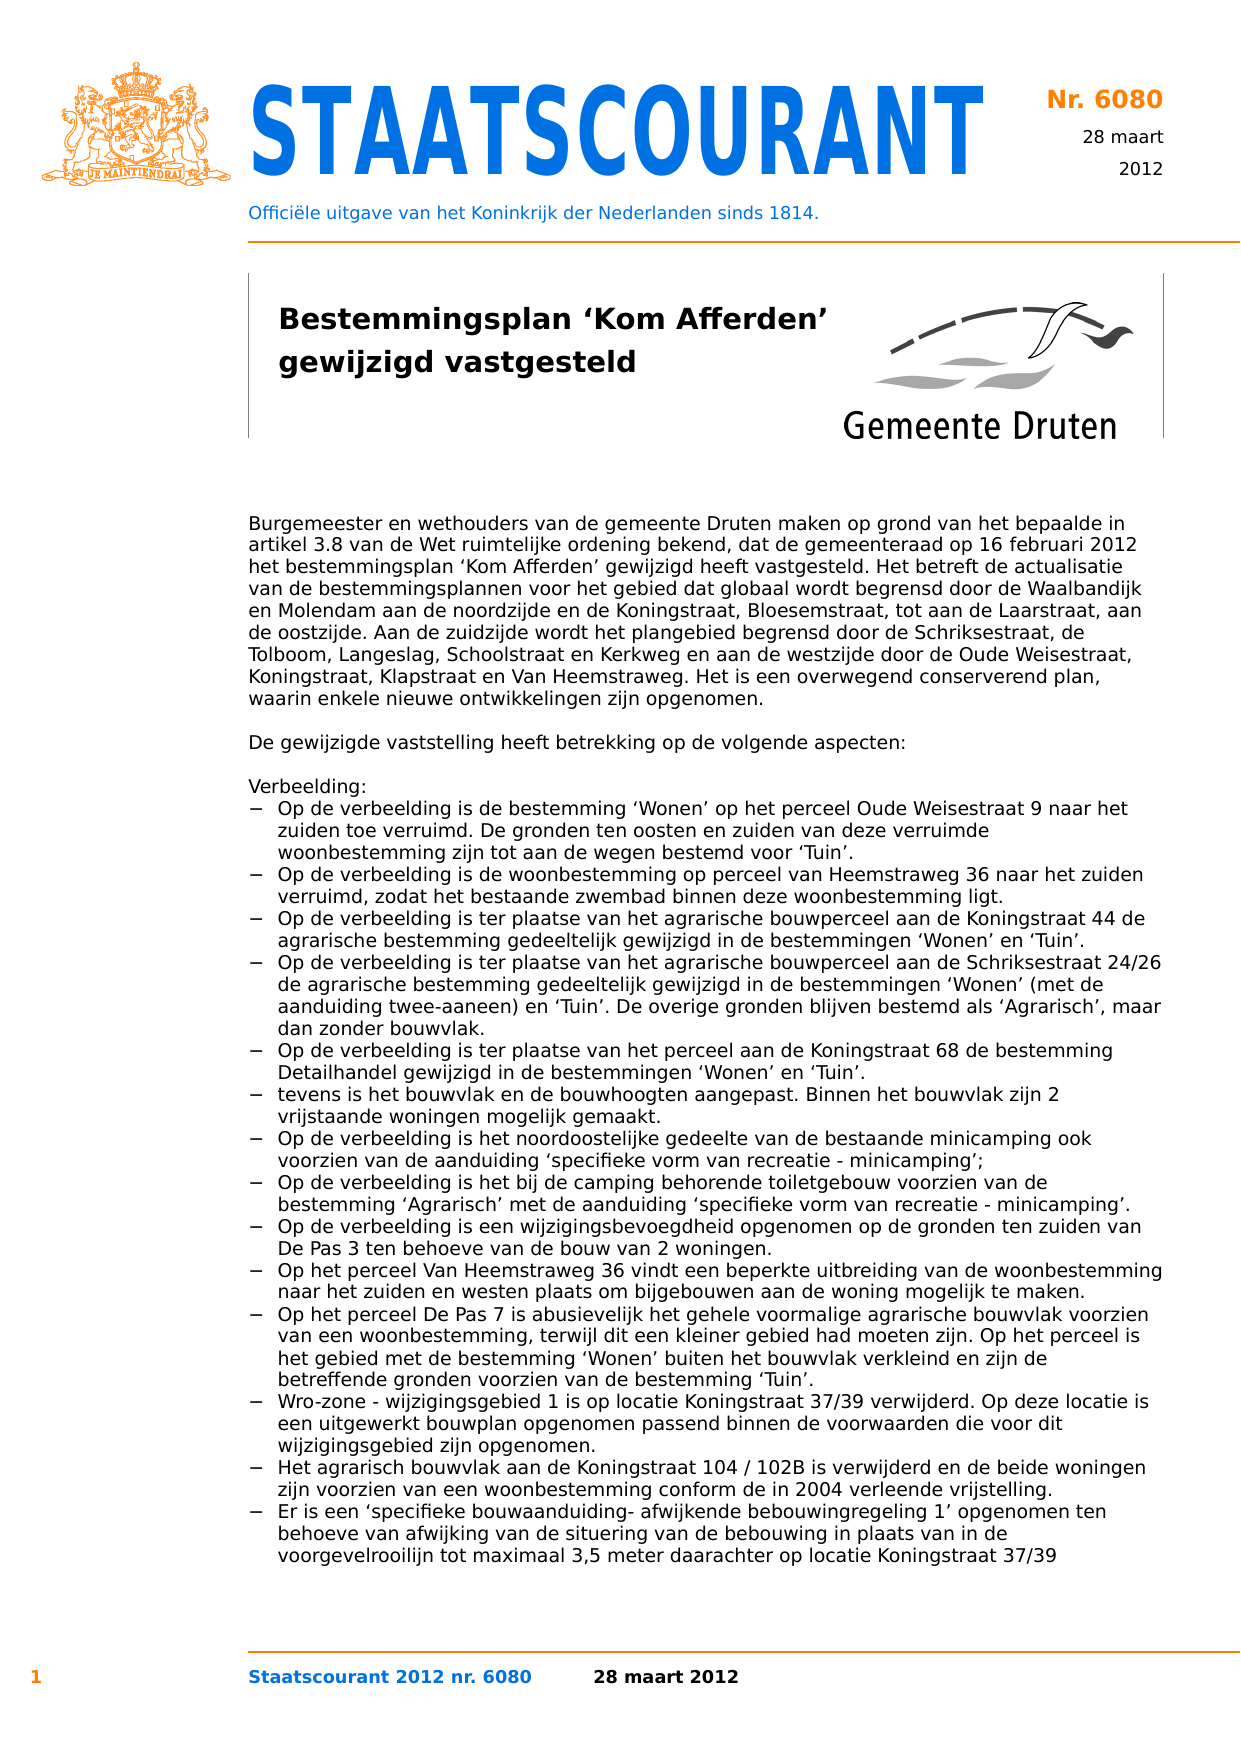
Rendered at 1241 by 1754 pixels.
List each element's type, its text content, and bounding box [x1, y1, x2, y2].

text − Op de verbeelding is het bij de camping behorende toiletgebouw voorzien van de bestemming ‘Agrarisch’ met de aanduiding ‘specifieke vorm van recreatie - minicamping’. [248, 1172, 1163, 1216]
text − Op het perceel Van Heemstraweg 36 vindt een beperkte uitbreiding van de woonbestemming naar het zuiden en westen plaats om bijgebouwen aan de woning mogelijk te maken. [248, 1259, 1163, 1303]
text − Op de verbeelding is de woonbestemming op perceel van Heemstraweg 36 naar het zuiden verruimd, zodat het bestaande zwembad binnen deze woonbestemming ligt. [248, 864, 1163, 908]
text − Op de verbeelding is ter plaatse van het agrarische bouwperceel aan de Koningstraat 44 de agrarische bestemming gedeeltelijk gewijzigd in de bestemmingen ‘Wonen’ en ‘Tuin’. [248, 908, 1163, 952]
text − Op de verbeelding is ter plaatse van het perceel aan de Koningstraat 68 de bestemming Detailhandel gewijzigd in de bestemmingen ‘Wonen’ en ‘Tuin’. [248, 1040, 1163, 1084]
text Burgemeester en wethouders van de gemeente Druten maken op grond van het bepaalde in artikel 3.8 van de Wet ruimtelijke ordening bekend, dat de gemeenteraad op 16 februari 2012 het bestemmingsplan ‘Kom Afferden’ gewijzigd heeft vastgesteld. Het betreft de actualisatie van de bestemmingsplannen voor het gebied dat globaal wordt begrensd door de Waalbandijk en Molendam aan de noordzijde en de Koningstraat, Bloesemstraat, tot aan de Laarstraat, aan de oostzijde. Aan de zuidzijde wordt het plangebied begrensd door de Schriksestraat, de Tolboom, Langeslag, Schoolstraat en Kerkweg en aan de westzijde door de Oude Weisestraat, Koningstraat, Klapstraat en Van Heemstraweg. Het is een overwegend conserverend plan, waarin enkele nieuwe ontwikkelingen zijn opgenomen. [248, 512, 1163, 710]
text − Het agrarisch bouwvlak aan de Koningstraat 104 / 102B is verwijderd en de beide woningen zijn voorzien van een woonbestemming conform de in 2004 verleende vrijstelling. [248, 1457, 1163, 1501]
table_header Nr. 6080 [998, 62, 1240, 121]
text − Op de verbeelding is ter plaatse van het agrarische bouwperceel aan de Schriksestraat 24/26 de agrarische bestemming gedeeltelijk gewijzigd in de bestemmingen ‘Wonen’ (met de aanduiding twee-aaneen) en ‘Tuin’. De overige gronden blijven bestemd als ‘Agrarisch’, maar dan zonder bouwvlak. [248, 952, 1163, 1040]
table_header STAATSCOURANT [248, 62, 998, 203]
text − Op het perceel De Pas 7 is abusievelijk het gehele voormalige agrarische bouwvlak voorzien van een woonbestemming, terwijl dit een kleiner gebied had moeten zijn. Op het perceel is het gebied met de bestemming ‘Wonen’ buiten het bouwvlak verkleind en zijn de betreffende gronden voorzien van de bestemming ‘Tuin’. [248, 1303, 1163, 1391]
text Verbeelding: [248, 776, 1163, 798]
text − Op de verbeelding is de bestemming ‘Wonen’ op het perceel Oude Weisestraat 9 naar het zuiden toe verruimd. De gronden ten oosten en zuiden van deze verruimde woonbestemming zijn tot aan de wegen bestemd voor ‘Tuin’. [248, 798, 1163, 864]
subtitle Bestemmingsplan ‘Kom Afferden’ gewijzigd vastgesteld [249, 273, 1163, 438]
table_cell 2012 [998, 153, 1240, 203]
text − Er is een ‘specifieke bouwaanduiding- afwijkende bebouwingregeling 1’ opgenomen ten behoeve van afwijking van de situering van de bebouwing in plaats van in de voorgevelrooilijn tot maximaal 3,5 meter daarachter op locatie Koningstraat 37/39 [248, 1501, 1163, 1567]
table_header [25, 62, 248, 241]
table_cell 28 maart [998, 121, 1240, 153]
text − Op de verbeelding is het noordoostelijke gedeelte van de bestaande minicamping ook voorzien van de aanduiding ‘specifieke vorm van recreatie - minicamping’; [248, 1128, 1163, 1172]
picture [844, 302, 1134, 439]
text − tevens is het bouwvlak en de bouwhoogten aangepast. Binnen het bouwvlak zijn 2 vrijstaande woningen mogelijk gemaakt. [248, 1084, 1163, 1128]
picture [41, 62, 231, 186]
text De gewijzigde vaststelling heeft betrekking op de volgende aspecten: [248, 732, 1163, 754]
text − Wro-zone - wijzigingsgebied 1 is op locatie Koningstraat 37/39 verwijderd. Op deze locatie is een uitgewerkt bouwplan opgenomen passend binnen de voorwaarden die voor dit wijzigingsgebied zijn opgenomen. [248, 1391, 1163, 1457]
table_cell Officiële uitgave van het Koninkrijk der Nederlanden sinds 1814. [248, 203, 1240, 241]
text − Op de verbeelding is een wijzigingsbevoegdheid opgenomen op de gronden ten zuiden van De Pas 3 ten behoeve van de bouw van 2 woningen. [248, 1216, 1163, 1259]
